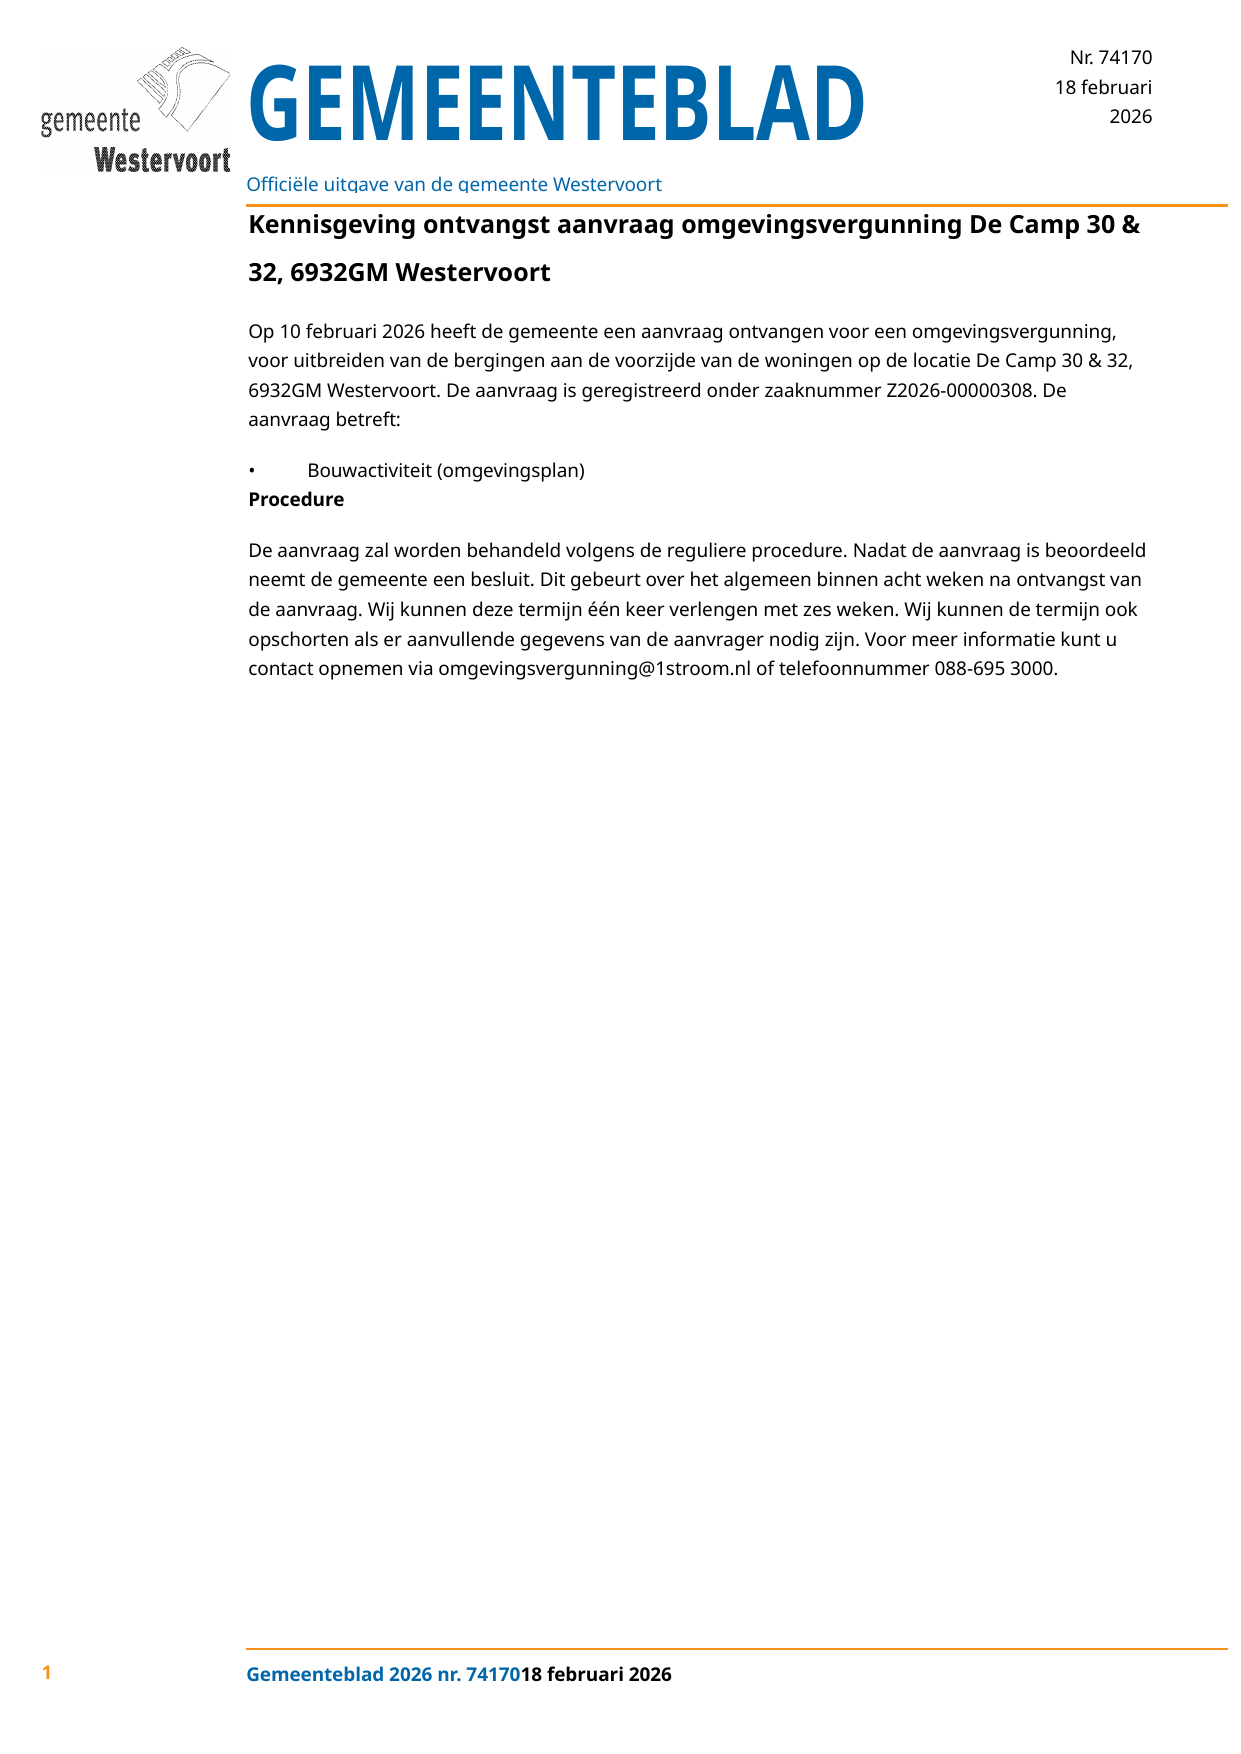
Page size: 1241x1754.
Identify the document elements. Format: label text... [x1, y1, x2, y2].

list Bouwactiviteit (omgevingsplan) [248, 457, 1152, 483]
picture [41, 47, 231, 172]
text De aanvraag zal worden behandeld volgens de reguliere procedure. Nadat de aanvraag is beoordeeld neemt de gemeente een besluit. Dit gebeurt over het algemeen binnen acht weken na ontvangst van de aanvraag. Wij kunnen deze termijn één keer verlengen met zes weken. Wij kunnen de termijn ook opschorten als er aanvullende gegevens van de aanvrager nodig zijn. Voor meer informatie kunt u contact opnemen via omgevingsvergunning@1stroom.nl of telefoonnummer 088-695 3000. [248, 537, 1152, 681]
text Op 10 februari 2026 heeft de gemeente een aanvraag ontvangen voor een omgevingsvergunning, voor uitbreiden van de bergingen aan de voorzijde van de woningen op de locatie De Camp 30 & 32, 6932GM Westervoort. De aanvraag is geregistreerd onder zaaknummer Z2026-00000308. De aanvraag betreft: [248, 318, 1152, 432]
text Procedure [248, 487, 1152, 512]
text Kennisgeving ontvangst aanvraag omgevingsvergunning De Camp 30 & 32, 6932GM Westervoort [248, 207, 1152, 288]
